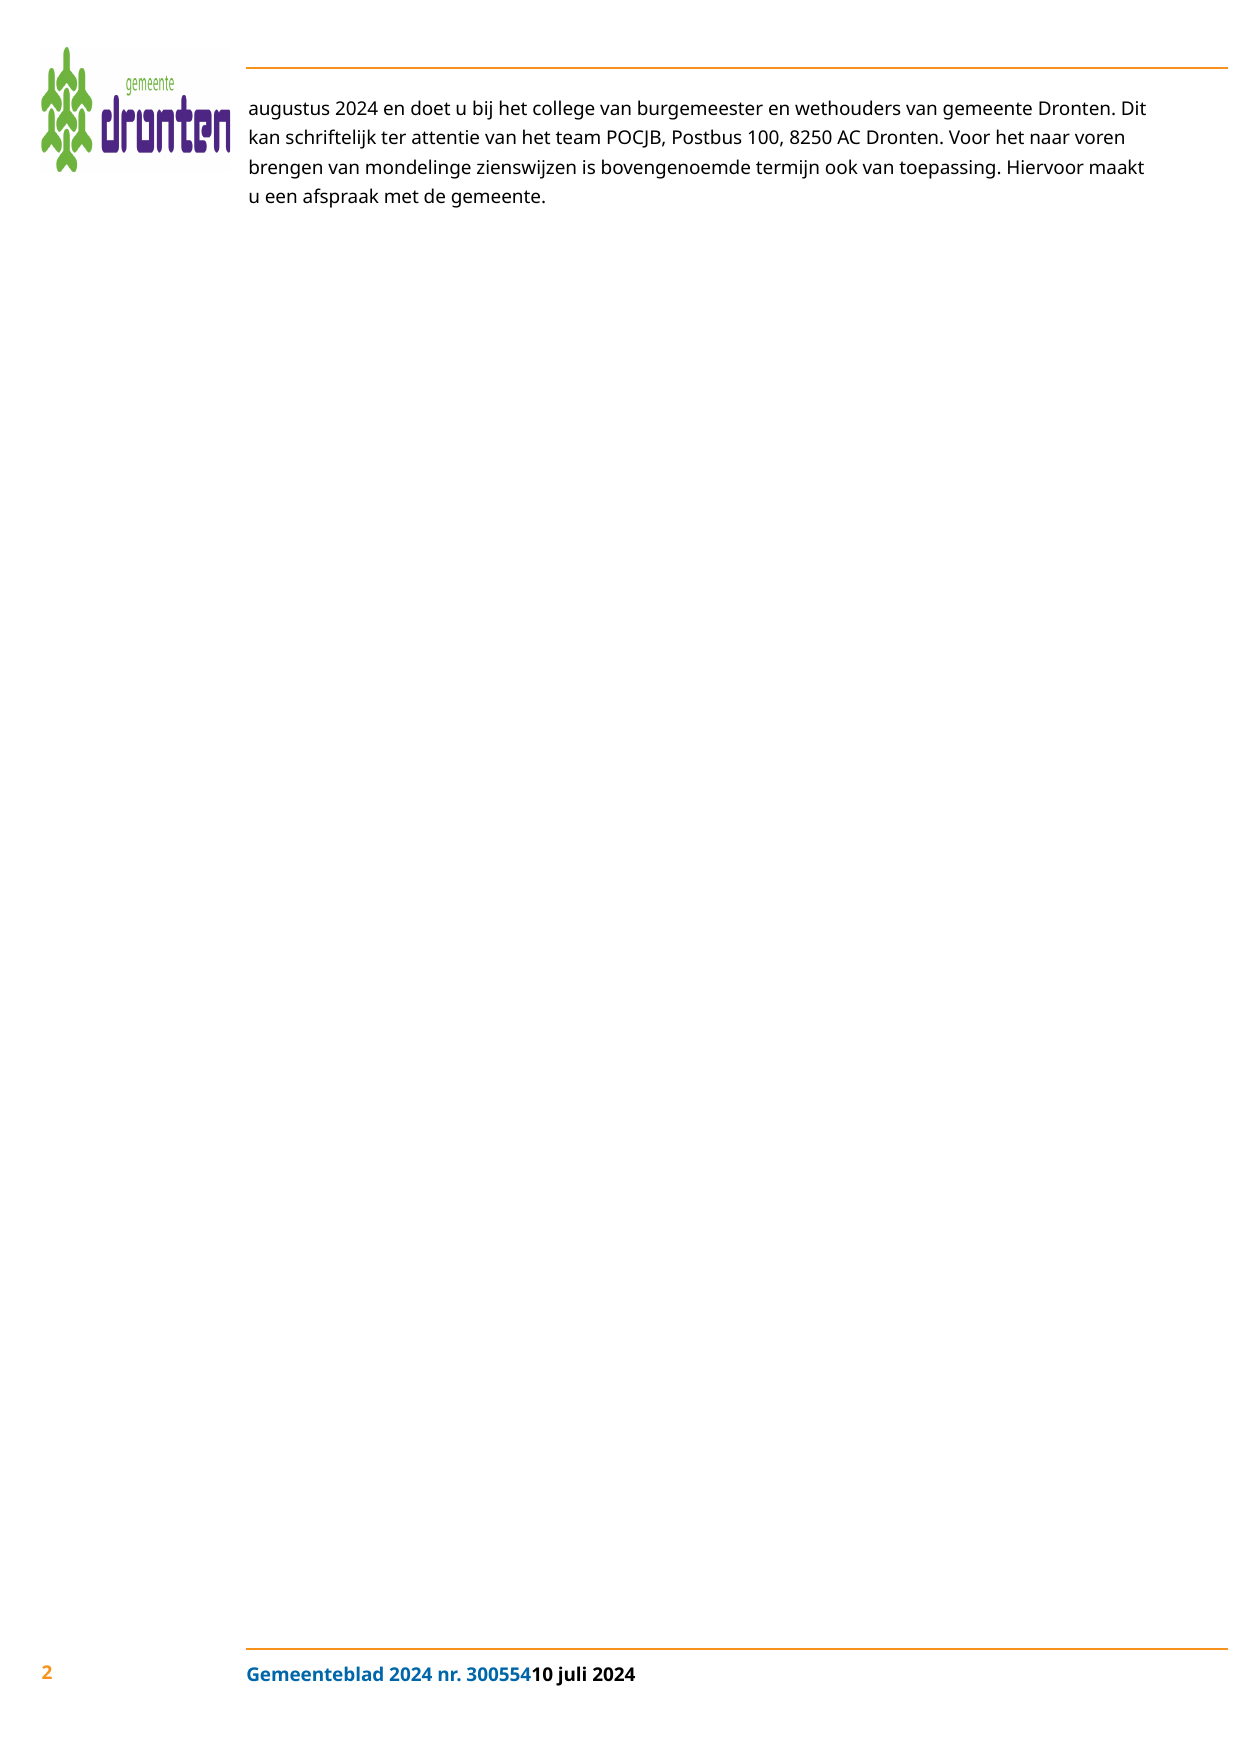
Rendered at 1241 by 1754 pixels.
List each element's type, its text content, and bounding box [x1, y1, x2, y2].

text augustus 2024 en doet u bij het college van burgemeester en wethouders van gemeente Dronten. Dit kan schriftelijk ter attentie van het team POCJB, Postbus 100, 8250 AC Dronten. Voor het naar voren brengen van mondelinge zienswijzen is bovengenoemde termijn ook van toepassing. Hiervoor maakt u een afspraak met de gemeente. [248, 95, 1152, 209]
picture [41, 47, 231, 172]
